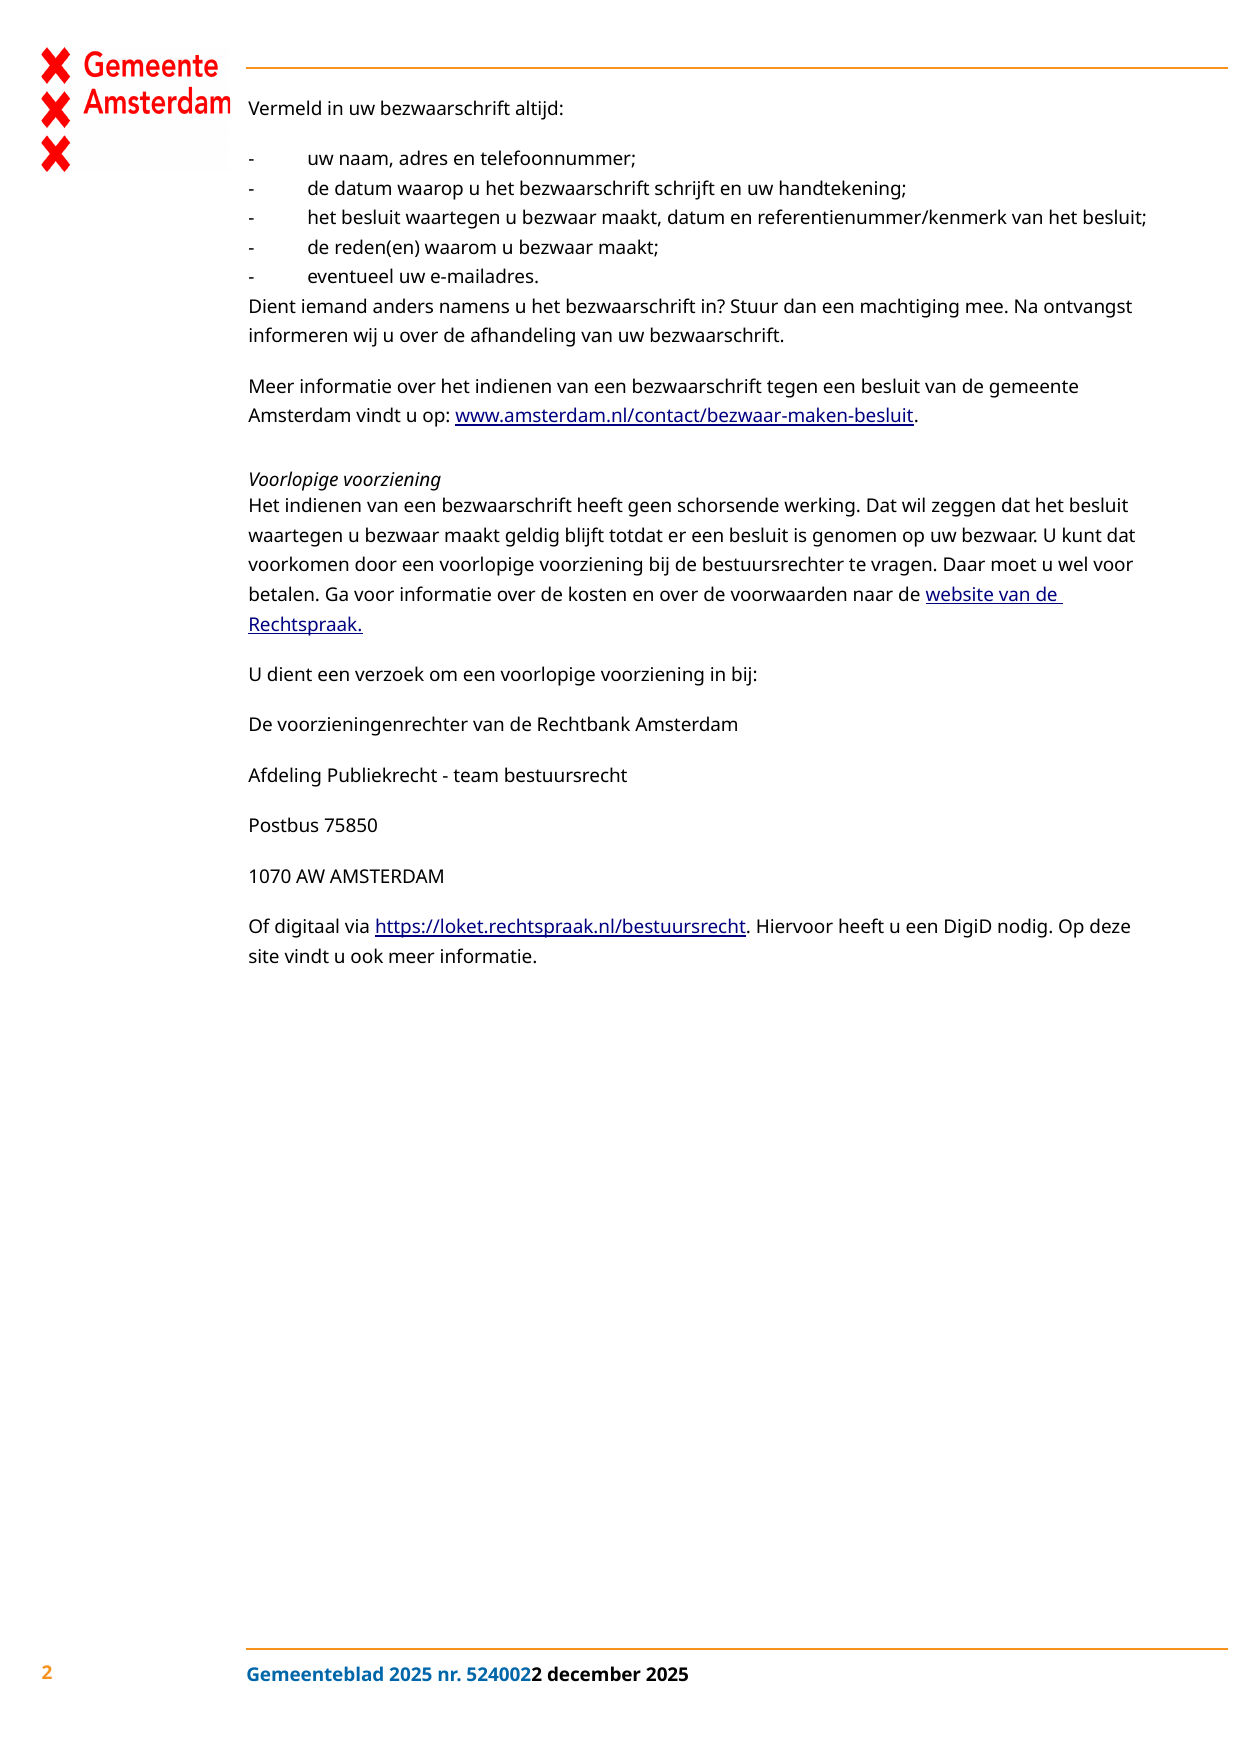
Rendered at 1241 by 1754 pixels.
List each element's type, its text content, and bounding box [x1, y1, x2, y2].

text Vermeld in uw bezwaarschrift altijd: [248, 95, 1152, 121]
text 1070 AW AMSTERDAM [248, 863, 1152, 888]
text Postbus 75850 [248, 812, 1152, 838]
list de reden(en) waarom u bezwaar maakt; [248, 234, 1152, 260]
text Of digitaal via https://loket.rechtspraak.nl/bestuursrecht. Hiervoor heeft u een DigiD nodig. Op deze site vindt u ook meer informatie. [248, 913, 1152, 968]
text Afdeling Publiekrecht - team bestuursrecht [248, 762, 1152, 788]
list de datum waarop u het bezwaarschrift schrijft en uw handtekening; [248, 175, 1152, 201]
text U dient een verzoek om een voorlopige voorziening in bij: [248, 661, 1152, 687]
text Meer informatie over het indienen van een bezwaarschrift tegen een besluit van de gemeente Amsterdam vindt u op: www.amsterdam.nl/contact/bezwaar-maken-besluit. [248, 373, 1152, 428]
text De voorzieningenrechter van de Rechtbank Amsterdam [248, 712, 1152, 737]
list eventueel uw e-mailadres. [248, 263, 1152, 289]
list het besluit waartegen u bezwaar maakt, datum en referentienummer/kenmerk van het besluit; [248, 204, 1152, 230]
text Het indienen van een bezwaarschrift heeft geen schorsende werking. Dat wil zeggen dat het besluit waartegen u bezwaar maakt geldig blijft totdat er een besluit is genomen op uw bezwaar. U kunt dat voorkomen door een voorlopige voorziening bij de bestuursrechter te vragen. Daar moet u wel voor betalen. Ga voor informatie over de kosten en over de voorwaarden naar de website van de Rechtspraak. [248, 492, 1152, 636]
text Voorlopige voorziening [248, 467, 1152, 492]
list uw naam, adres en telefoonnummer; [248, 145, 1152, 171]
text Dient iemand anders namens u het bezwaarschrift in? Stuur dan een machtiging mee. Na ontvangst informeren wij u over de afhandeling van uw bezwaarschrift. [248, 293, 1152, 348]
picture [41, 47, 231, 172]
